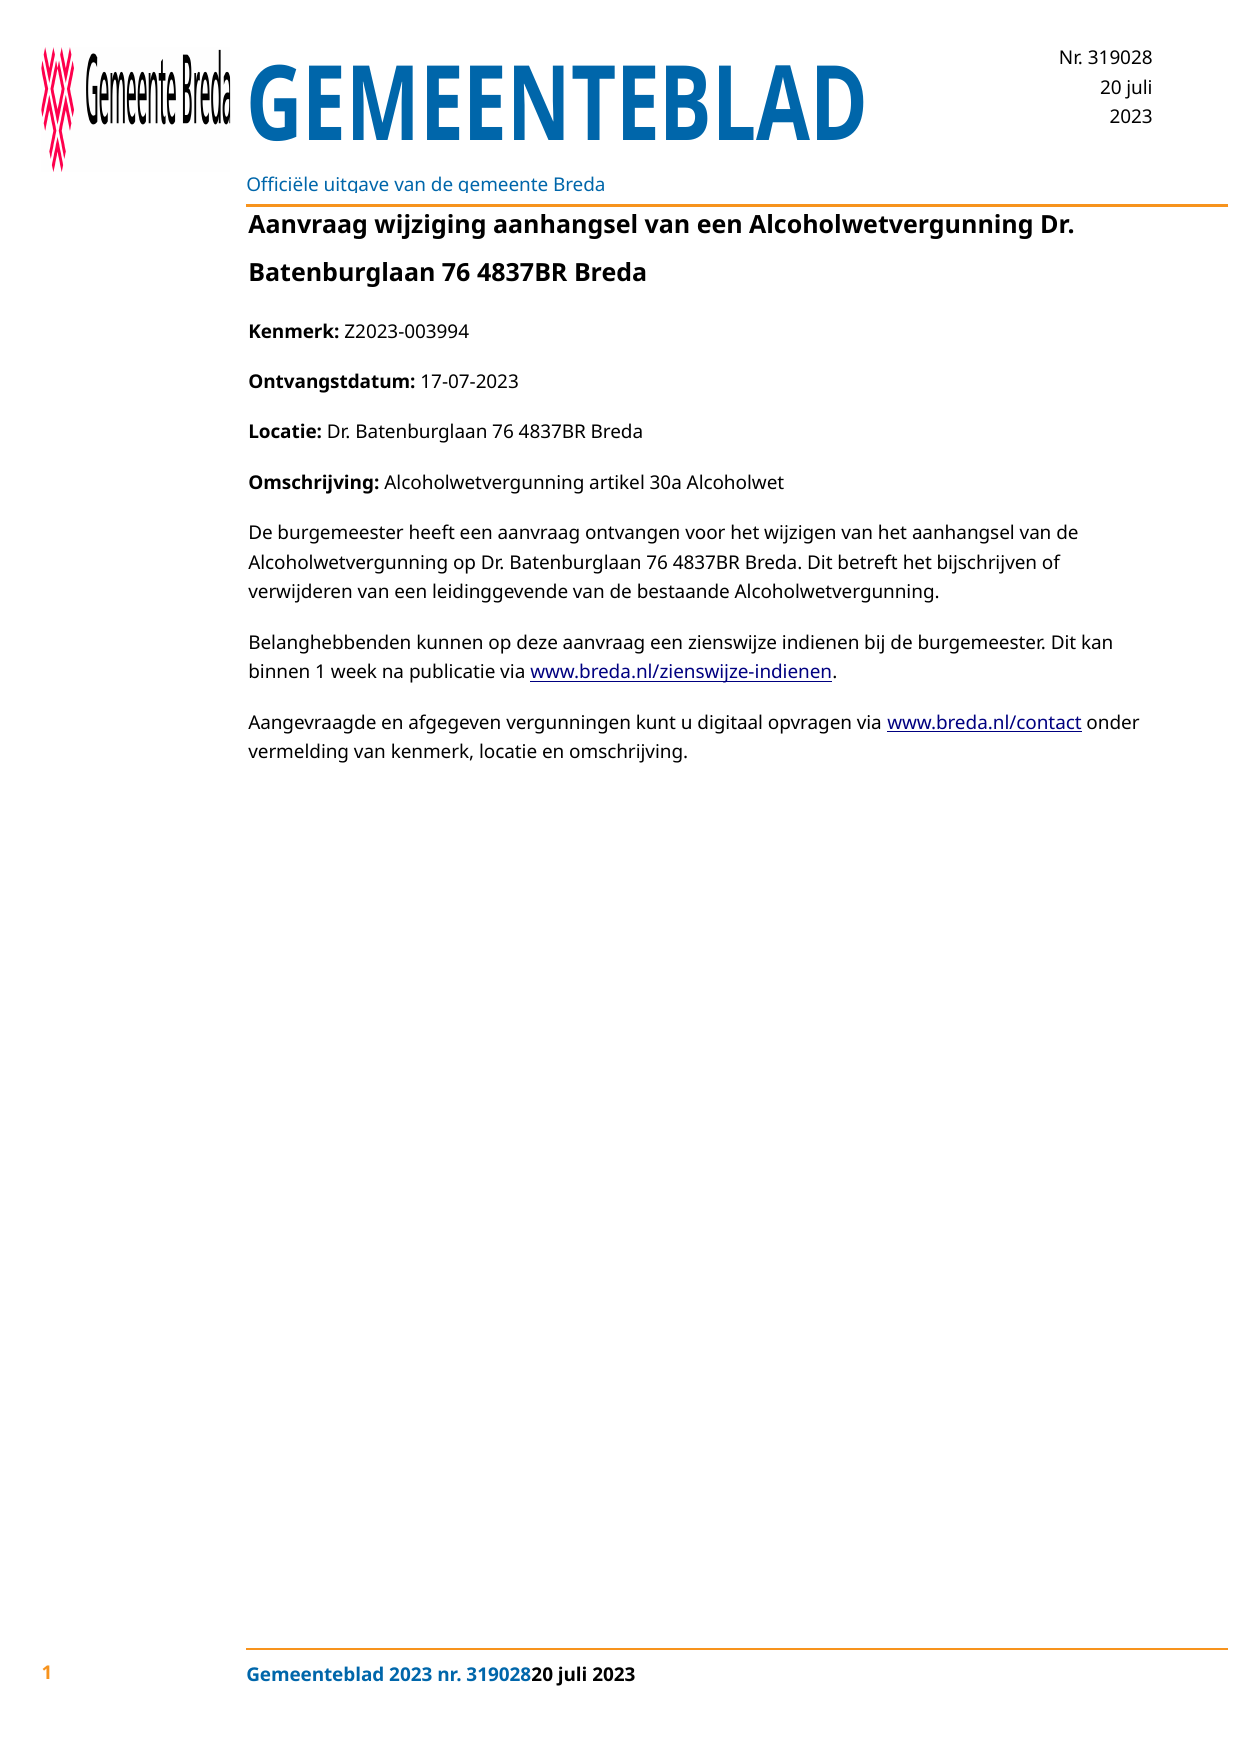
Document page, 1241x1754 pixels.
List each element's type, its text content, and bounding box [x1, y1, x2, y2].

text Ontvangstdatum: 17-07-2023 [248, 368, 1152, 394]
text Omschrijving: Alcoholwetvergunning artikel 30a Alcoholwet [248, 469, 1152, 495]
text De burgemeester heeft een aanvraag ontvangen voor het wijzigen van het aanhangsel van de Alcoholwetvergunning op Dr. Batenburglaan 76 4837BR Breda. Dit betreft het bijschrijven of verwijderen van een leidinggevende van de bestaande Alcoholwetvergunning. [248, 519, 1152, 604]
text Aangevraagde en afgegeven vergunningen kunt u digitaal opvragen via www.breda.nl/contact onder vermelding van kenmerk, locatie en omschrijving. [248, 709, 1152, 764]
picture [41, 47, 231, 172]
text Belanghebbenden kunnen op deze aanvraag een zienswijze indienen bij de burgemeester. Dit kan binnen 1 week na publicatie via www.breda.nl/zienswijze-indienen. [248, 629, 1152, 684]
text Kenmerk: Z2023-003994 [248, 318, 1152, 344]
text Aanvraag wijziging aanhangsel van een Alcoholwetvergunning Dr. Batenburglaan 76 4837BR Breda [248, 207, 1152, 288]
text Locatie: Dr. Batenburglaan 76 4837BR Breda [248, 419, 1152, 444]
